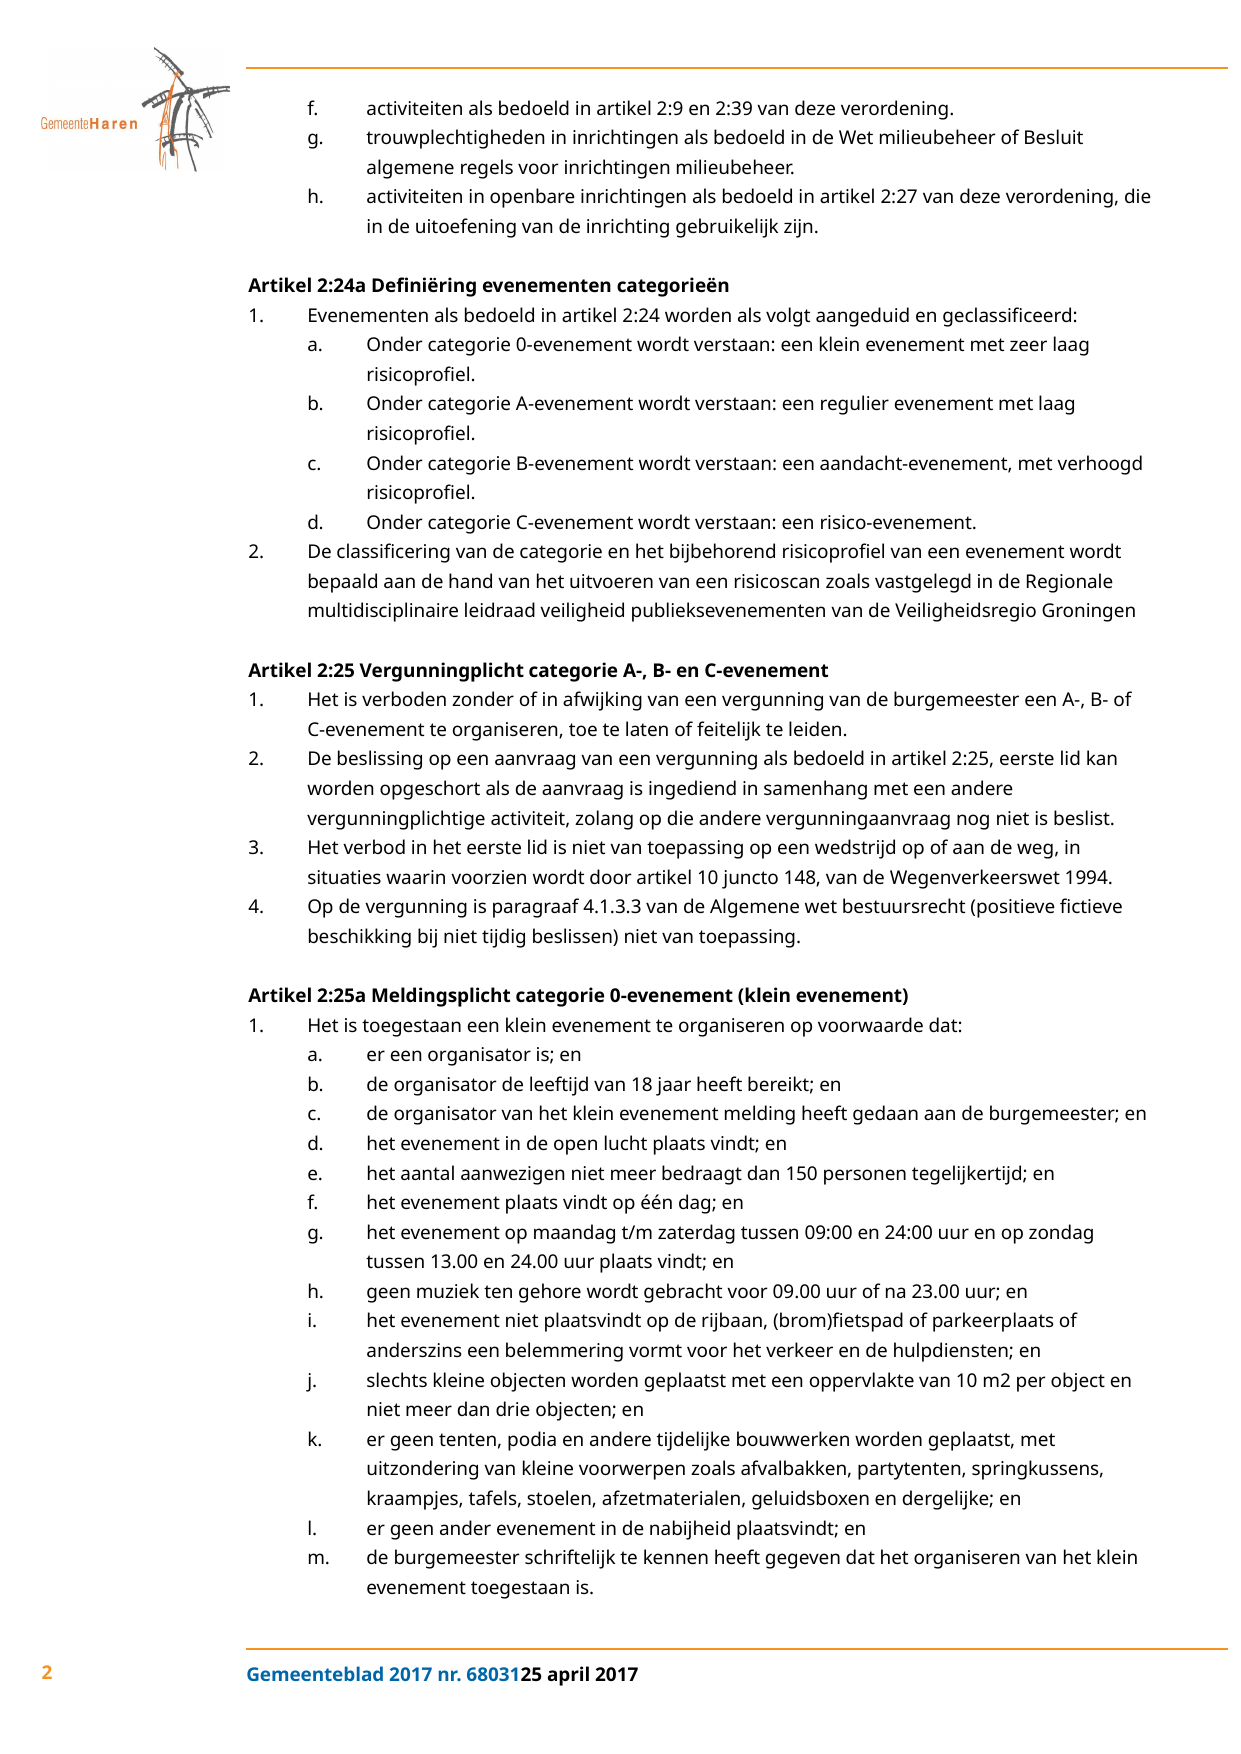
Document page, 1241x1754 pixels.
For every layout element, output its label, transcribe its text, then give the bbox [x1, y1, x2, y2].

list de organisator van het klein evenement melding heeft gedaan aan de burgemeester; en [307, 1101, 1152, 1126]
text Artikel 2:24a Definiëring evenementen categorieën [248, 272, 1152, 298]
text Artikel 2:25 Vergunningplicht categorie A-, B- en C-evenement [248, 657, 1152, 683]
list de burgemeester schriftelijk te kennen heeft gegeven dat het organiseren van het klein evenement toegestaan is. [307, 1544, 1152, 1600]
list activiteiten als bedoeld in artikel 2:9 en 2:39 van deze verordening. [307, 95, 1152, 121]
list het evenement plaats vindt op één dag; en [307, 1189, 1152, 1215]
list Onder categorie C-evenement wordt verstaan: een risico-evenement. [307, 509, 1152, 535]
list Het verbod in het eerste lid is niet van toepassing op een wedstrijd op of aan de weg, in situaties waarin voorzien wordt door artikel 10 juncto 148, van de Wegenverkeerswet 1994. [248, 834, 1152, 890]
list activiteiten in openbare inrichtingen als bedoeld in artikel 2:27 van deze verordening, die in de uitoefening van de inrichting gebruikelijk zijn. [307, 183, 1152, 239]
text Artikel 2:25a Meldingsplicht categorie 0-evenement (klein evenement) [248, 982, 1152, 1008]
list het aantal aanwezigen niet meer bedraagt dan 150 personen tegelijkertijd; en [307, 1160, 1152, 1186]
list geen muziek ten gehore wordt gebracht voor 09.00 uur of na 23.00 uur; en [307, 1278, 1152, 1304]
list slechts kleine objecten worden geplaatst met een oppervlakte van 10 m2 per object en niet meer dan drie objecten; en [307, 1367, 1152, 1422]
list de organisator de leeftijd van 18 jaar heeft bereikt; en [307, 1071, 1152, 1097]
list Het is verboden zonder of in afwijking van een vergunning van de burgemeester een A-, B- of C-evenement te organiseren, toe te laten of feitelijk te leiden. [248, 686, 1152, 742]
list Onder categorie A-evenement wordt verstaan: een regulier evenement met laag risicoprofiel. [307, 391, 1152, 446]
list er geen ander evenement in de nabijheid plaatsvindt; en [307, 1515, 1152, 1541]
list er een organisator is; en [307, 1041, 1152, 1067]
picture [41, 47, 231, 172]
list het evenement niet plaatsvindt op de rijbaan, (brom)fietspad of parkeerplaats of anderszins een belemmering vormt voor het verkeer en de hulpdiensten; en [307, 1308, 1152, 1363]
list het evenement in de open lucht plaats vindt; en [307, 1130, 1152, 1156]
list het evenement op maandag t/m zaterdag tussen 09:00 en 24:00 uur en op zondag tussen 13.00 en 24.00 uur plaats vindt; en [307, 1219, 1152, 1274]
list trouwplechtigheden in inrichtingen als bedoeld in de Wet milieubeheer of Besluit algemene regels voor inrichtingen milieubeheer. [307, 124, 1152, 180]
list Op de vergunning is paragraaf 4.1.3.3 van de Algemene wet bestuursrecht (positieve fictieve beschikking bij niet tijdig beslissen) niet van toepassing. [248, 893, 1152, 949]
list De beslissing op een aanvraag van een vergunning als bedoeld in artikel 2:25, eerste lid kan worden opgeschort als de aanvraag is ingediend in samenhang met een andere vergunningplichtige activiteit, zolang op die andere vergunningaanvraag nog niet is beslist. [248, 746, 1152, 831]
list er geen tenten, podia en andere tijdelijke bouwwerken worden geplaatst, met uitzondering van kleine voorwerpen zoals afvalbakken, partytenten, springkussens, kraampjes, tafels, stoelen, afzetmaterialen, geluidsboxen en dergelijke; en [307, 1426, 1152, 1511]
list Onder categorie 0-evenement wordt verstaan: een klein evenement met zeer laag risicoprofiel. [307, 331, 1152, 387]
list Onder categorie B-evenement wordt verstaan: een aandacht-evenement, met verhoogd risicoprofiel. [307, 450, 1152, 505]
list Evenementen als bedoeld in artikel 2:24 worden als volgt aangeduid en geclassificeerd: [248, 302, 1152, 328]
list Het is toegestaan een klein evenement te organiseren op voorwaarde dat: [248, 1012, 1152, 1038]
list De classificering van de categorie en het bijbehorend risicoprofiel van een evenement wordt bepaald aan de hand van het uitvoeren van een risicoscan zoals vastgelegd in de Regionale multidisciplinaire leidraad veiligheid publieksevenementen van de Veiligheidsregio Groningen [248, 538, 1152, 623]
